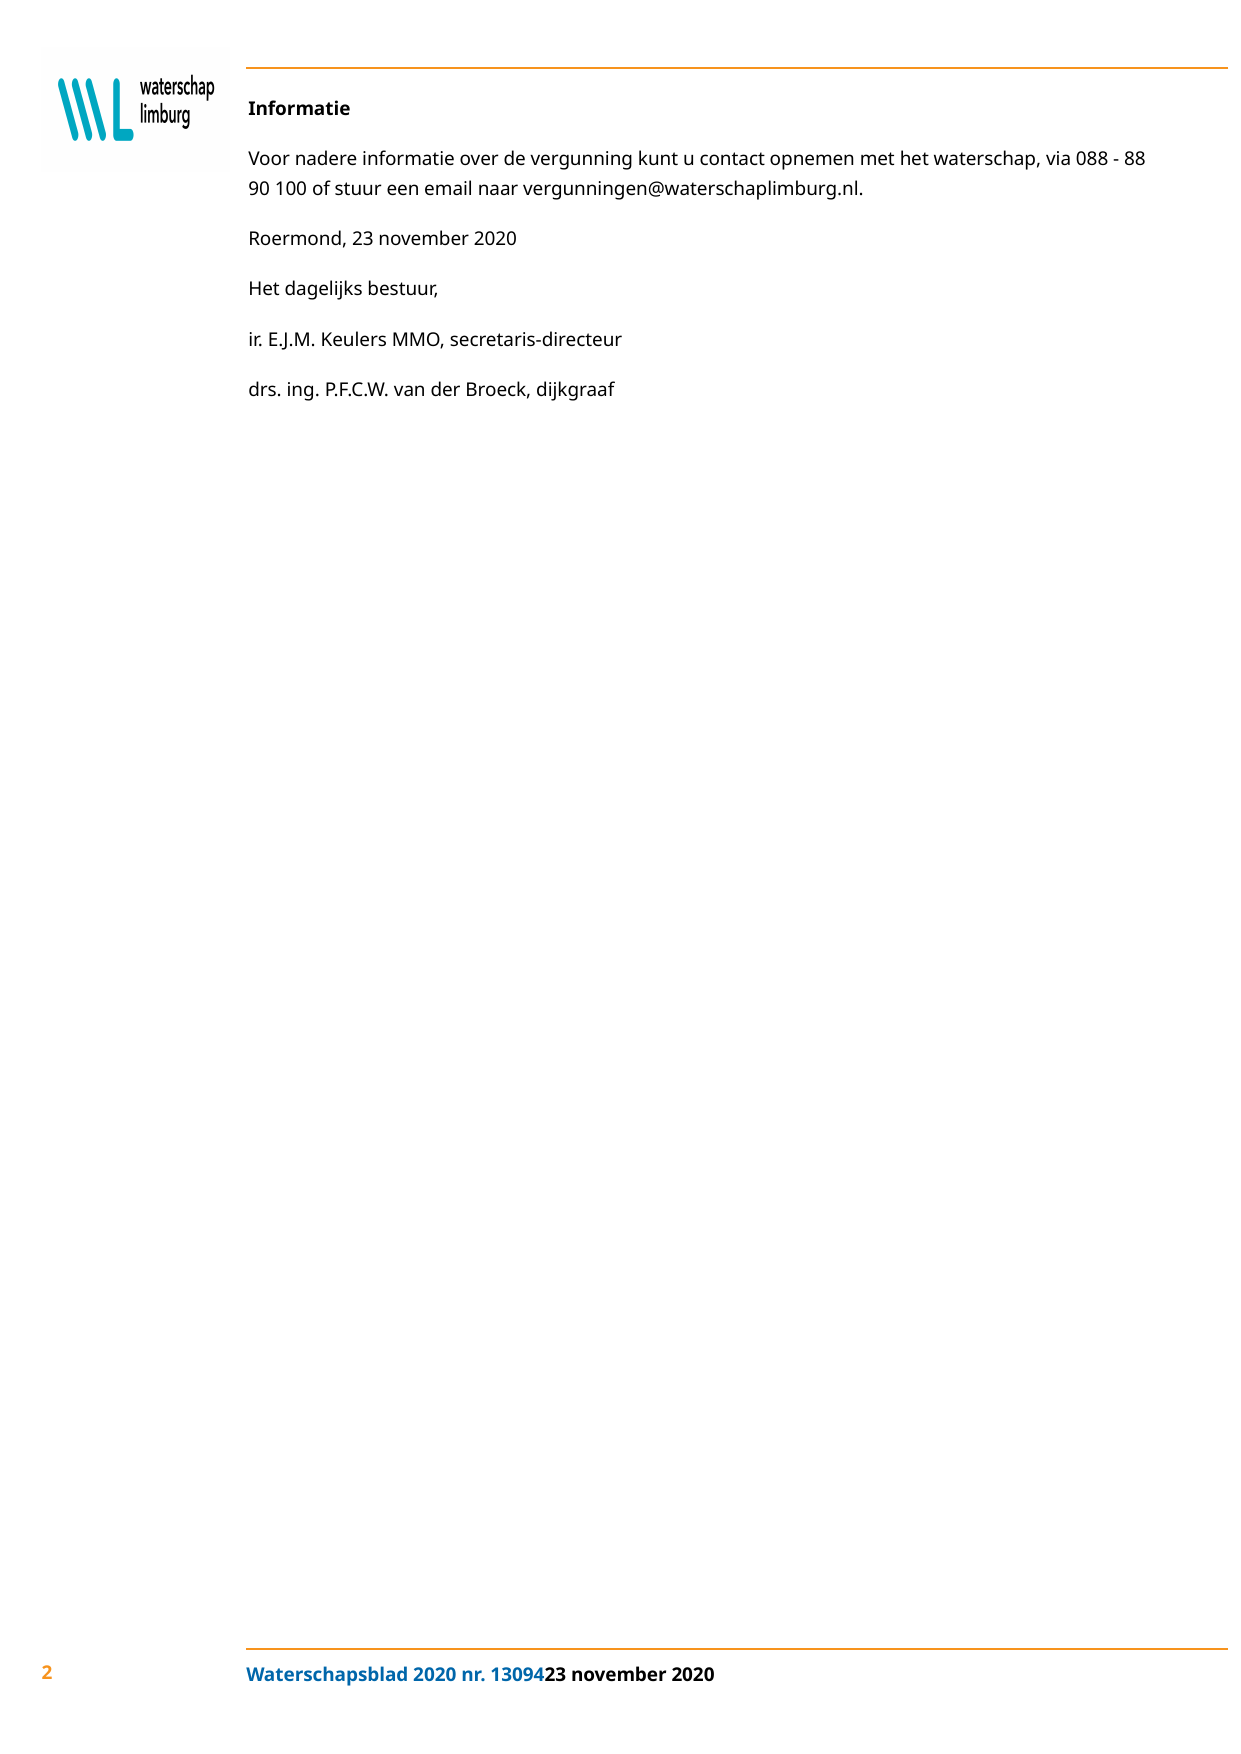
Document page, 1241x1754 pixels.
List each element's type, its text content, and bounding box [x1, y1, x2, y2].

text Roermond, 23 november 2020 [248, 225, 1152, 251]
text drs. ing. P.F.C.W. van der Broeck, dijkgraaf [248, 376, 1152, 402]
text ir. E.J.M. Keulers MMO, secretaris-directeur [248, 326, 1152, 352]
text Het dagelijks bestuur, [248, 276, 1152, 301]
text Informatie [248, 95, 1152, 121]
text Voor nadere informatie over de vergunning kunt u contact opnemen met het waterschap, via 088 - 88 90 100 of stuur een email naar vergunningen@waterschaplimburg.nl. [248, 145, 1152, 201]
picture [41, 47, 231, 172]
